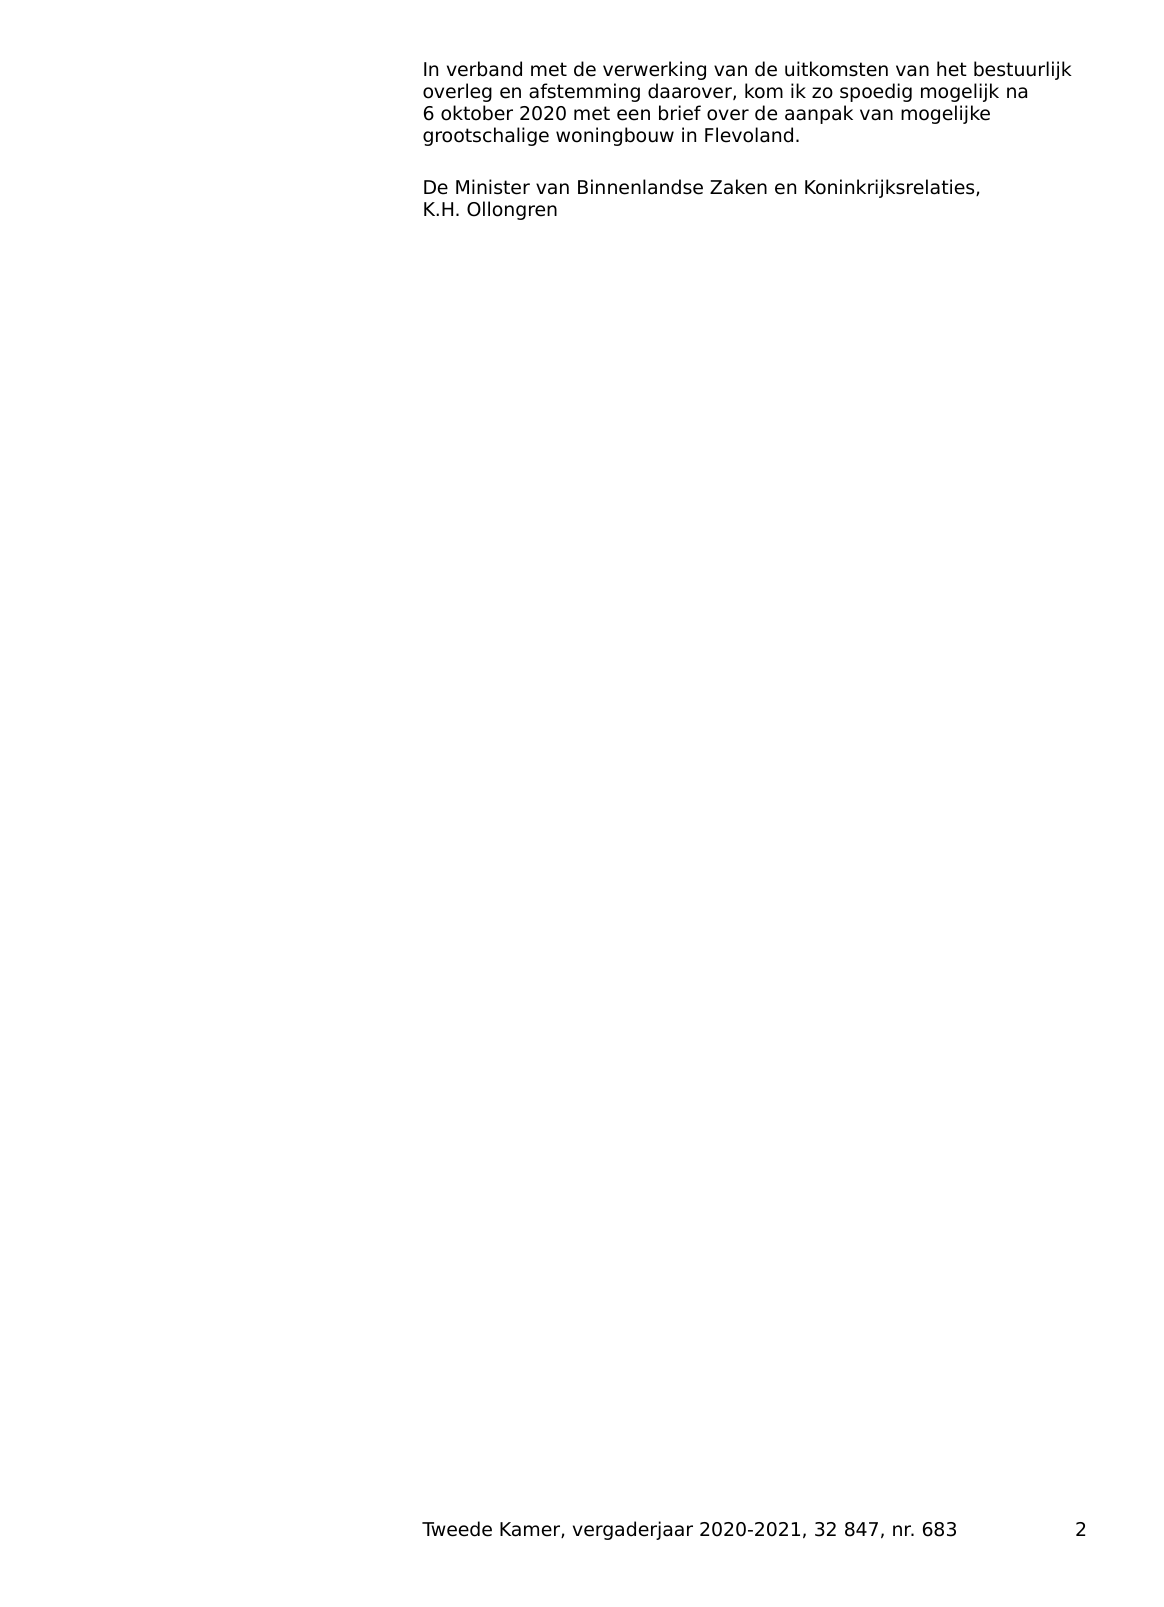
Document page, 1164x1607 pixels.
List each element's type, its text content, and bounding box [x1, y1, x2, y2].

text De Minister van Binnenlandse Zaken en Koninkrijksrelaties, K.H. Ollongren [422, 177, 1087, 221]
text In verband met de verwerking van de uitkomsten van het bestuurlijk overleg en afstemming daarover, kom ik zo spoedig mogelijk na 6 oktober 2020 met een brief over de aanpak van mogelijke grootschalige woningbouw in Flevoland. [422, 59, 1087, 147]
